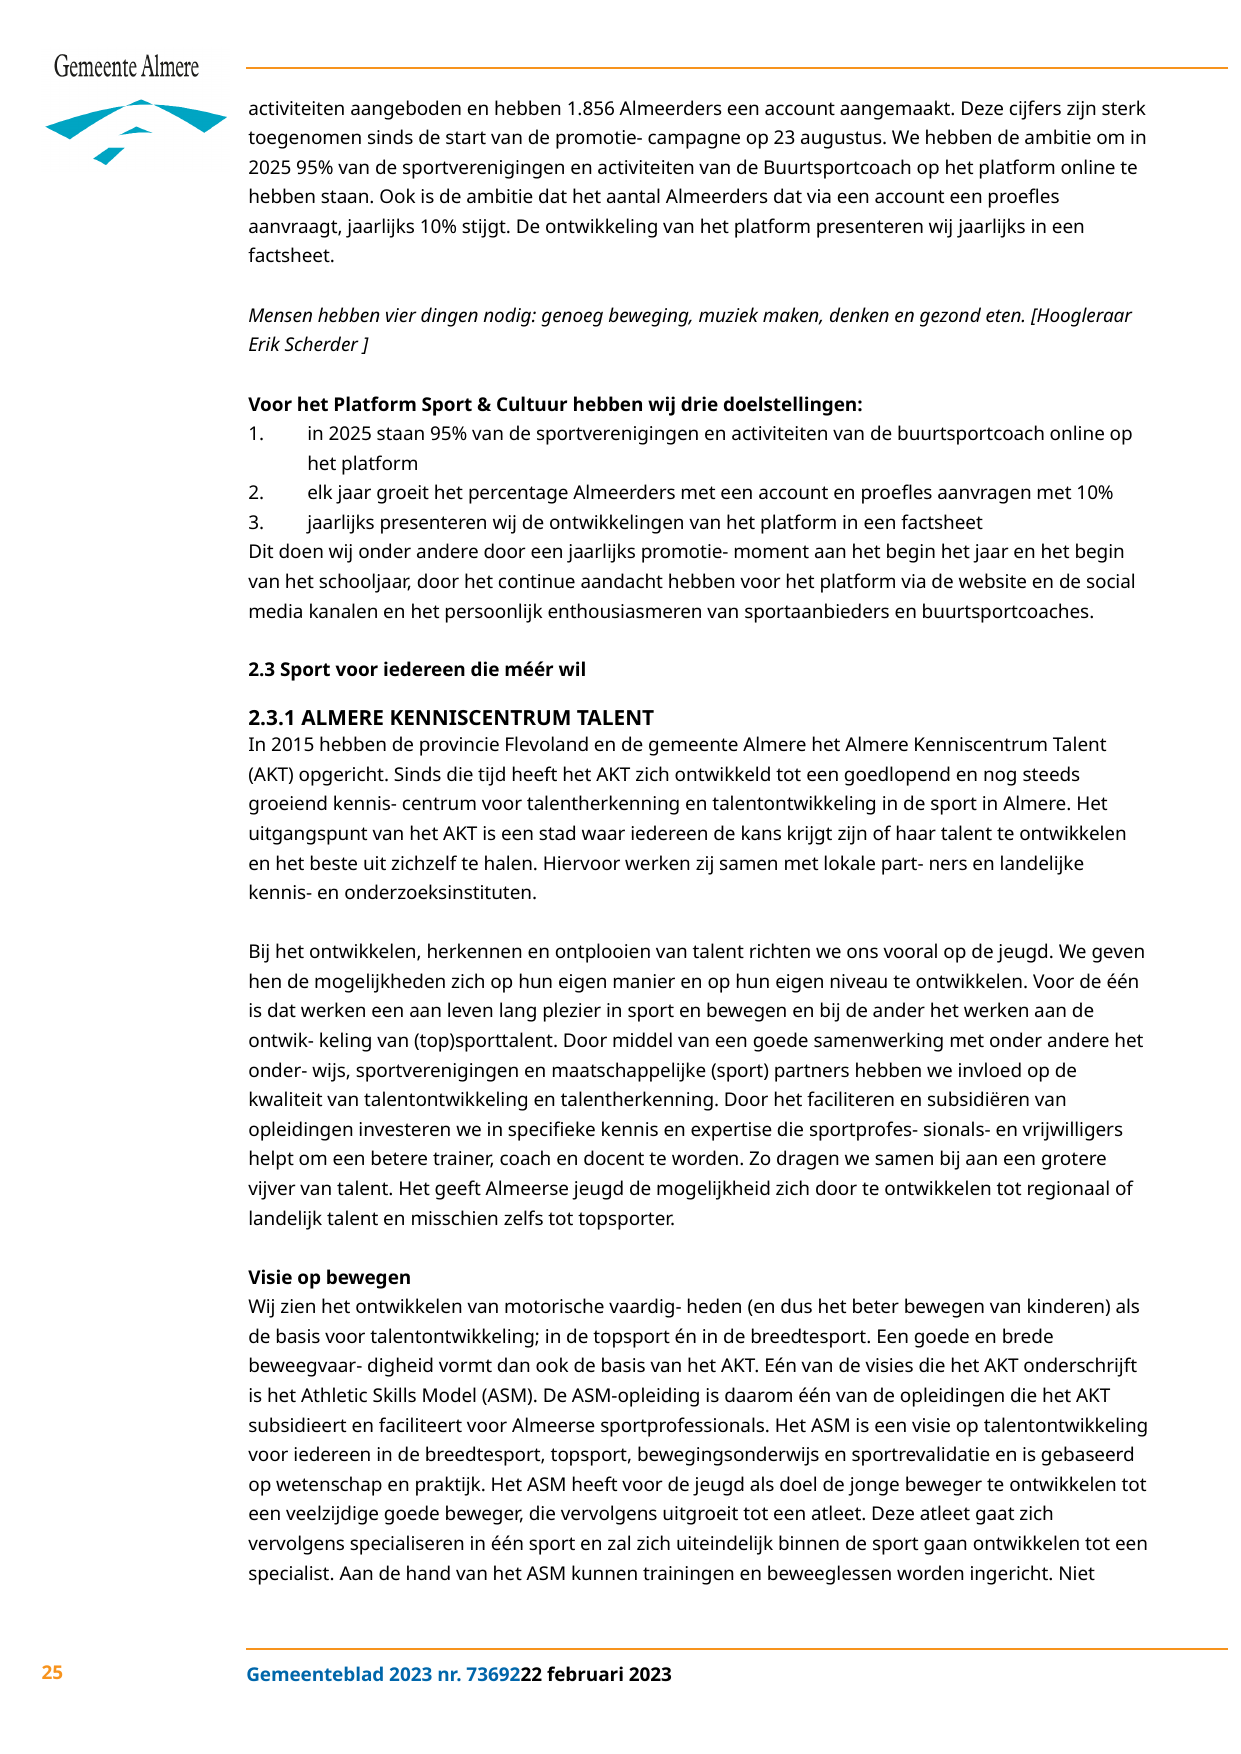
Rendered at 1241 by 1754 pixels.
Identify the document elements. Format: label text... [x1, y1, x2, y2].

text Bij het ontwikkelen, herkennen en ontplooien van talent richten we ons vooral op de jeugd. We geven hen de mogelijkheden zich op hun eigen manier en op hun eigen niveau te ontwikkelen. Voor de één is dat werken een aan leven lang plezier in sport en bewegen en bij de ander het werken aan de ontwik- keling van (top)sporttalent. Door middel van een goede samenwerking met onder andere het onder- wijs, sportverenigingen en maatschappelijke (sport) partners hebben we invloed op de kwaliteit van talentontwikkeling en talentherkenning. Door het faciliteren en subsidiëren van opleidingen investeren we in specifieke kennis en expertise die sportprofes- sionals- en vrijwilligers helpt om een betere trainer, coach en docent te worden. Zo dragen we samen bij aan een grotere vijver van talent. Het geeft Almeerse jeugd de mogelijkheid zich door te ontwikkelen tot regionaal of landelijk talent en misschien zelfs tot topsporter. [248, 938, 1152, 1230]
text activiteiten aangeboden en hebben 1.856 Almeerders een account aangemaakt. Deze cijfers zijn sterk toegenomen sinds de start van de promotie- campagne op 23 augustus. We hebben de ambitie om in 2025 95% van de sportverenigingen en activiteiten van de Buurtsportcoach op het platform online te hebben staan. Ook is de ambitie dat het aantal Almeerders dat via een account een proefles aanvraagt, jaarlijks 10% stijgt. De ontwikkeling van het platform presenteren wij jaarlijks in een factsheet. [248, 95, 1152, 268]
picture [41, 47, 231, 172]
text Wij zien het ontwikkelen van motorische vaardig- heden (en dus het beter bewegen van kinderen) als de basis voor talentontwikkeling; in de topsport én in de breedtesport. Een goede en brede beweegvaar- digheid vormt dan ook de basis van het AKT. Eén van de visies die het AKT onderschrijft is het Athletic Skills Model (ASM). De ASM-opleiding is daarom één van de opleidingen die het AKT subsidieert en faciliteert voor Almeerse sportprofessionals. Het ASM is een visie op talentontwikkeling voor iedereen in de breedtesport, topsport, bewegingsonderwijs en sportrevalidatie en is gebaseerd op wetenschap en praktijk. Het ASM heeft voor de jeugd als doel de jonge beweger te ontwikkelen tot een veelzijdige goede beweger, die vervolgens uitgroeit tot een atleet. Deze atleet gaat zich vervolgens specialiseren in één sport en zal zich uiteindelijk binnen de sport gaan ontwikkelen tot een specialist. Aan de hand van het ASM kunnen trainingen en beweeglessen worden ingericht. Niet [248, 1293, 1152, 1585]
text 2.3 Sport voor iedereen die méér wil [248, 656, 1152, 682]
table_header Voor het Platform Sport & Cultuur hebben wij drie doelstellingen: in 2025 staan 95% van de sportverenigingen en activiteiten van de buurtsportcoach online op het platform elk jaar groeit het percentage Almeerders met een account en proefles aanvragen met 10% jaarlijks presenteren wij de ontwikkelingen van het platform in een factsheet Dit doen wij onder andere door een jaarlijks promotie- moment aan het begin het jaar en het begin van het schooljaar, door het continue aandacht hebben voor het platform via de website en de social media kanalen en het persoonlijk enthousiasmeren van sportaanbieders en buurtsportcoaches. [248, 391, 1152, 623]
text Mensen hebben vier dingen nodig: genoeg beweging, muziek maken, denken en gezond eten. [Hoogleraar Erik Scherder ] [248, 302, 1152, 357]
text In 2015 hebben de provincie Flevoland en de gemeente Almere het Almere Kenniscentrum Talent (AKT) opgericht. Sinds die tijd heeft het AKT zich ontwikkeld tot een goedlopend en nog steeds groeiend kennis- centrum voor talentherkenning en talentontwikkeling in de sport in Almere. Het uitgangspunt van het AKT is een stad waar iedereen de kans krijgt zijn of haar talent te ontwikkelen en het beste uit zichzelf te halen. Hiervoor werken zij samen met lokale part- ners en landelijke kennis- en onderzoeksinstituten. [248, 731, 1152, 905]
text 2.3.1 ALMERE KENNISCENTRUM TALENT [248, 703, 1152, 731]
text Visie op bewegen [248, 1264, 1152, 1289]
